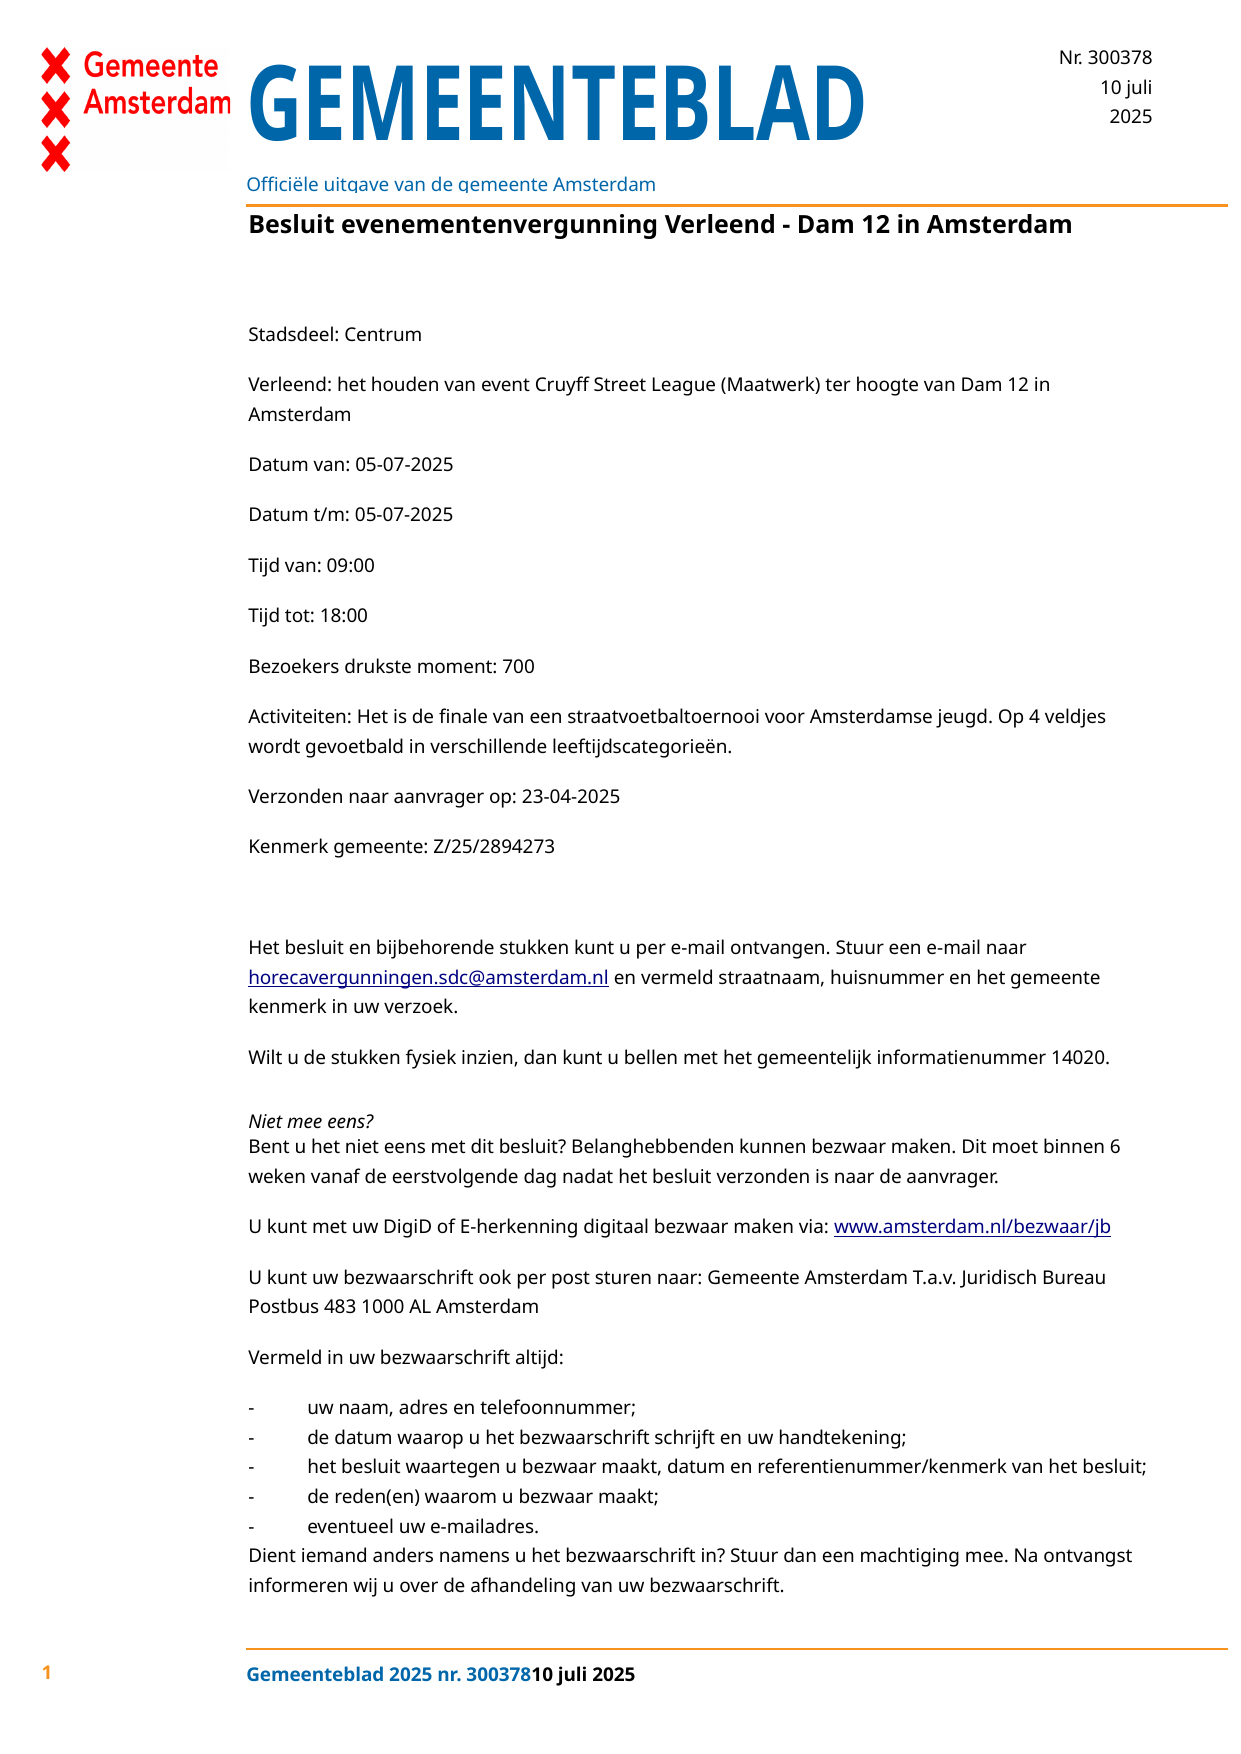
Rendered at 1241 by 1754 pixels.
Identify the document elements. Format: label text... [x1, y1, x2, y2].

text Tijd tot: 18:00 [248, 602, 1152, 628]
text Activiteiten: Het is de finale van een straatvoetbaltoernooi voor Amsterdamse jeugd. Op 4 veldjes wordt gevoetbald in verschillende leeftijdscategorieën. [248, 703, 1152, 758]
text Dient iemand anders namens u het bezwaarschrift in? Stuur dan een machtiging mee. Na ontvangst informeren wij u over de afhandeling van uw bezwaarschrift. [248, 1542, 1152, 1598]
text Bezoekers drukste moment: 700 [248, 653, 1152, 678]
list de datum waarop u het bezwaarschrift schrijft en uw handtekening; [248, 1424, 1152, 1450]
text Vermeld in uw bezwaarschrift altijd: [248, 1344, 1152, 1370]
text Datum van: 05-07-2025 [248, 451, 1152, 477]
text Niet mee eens? [248, 1108, 1152, 1134]
text Het besluit en bijbehorende stukken kunt u per e-mail ontvangen. Stuur een e-mail naar horecavergunningen.sdc@amsterdam.nl en vermeld straatnaam, huisnummer en het gemeente kenmerk in uw verzoek. [248, 934, 1152, 1019]
text U kunt uw bezwaarschrift ook per post sturen naar: Gemeente Amsterdam T.a.v. Juridisch Bureau Postbus 483 1000 AL Amsterdam [248, 1264, 1152, 1319]
text Verzonden naar aanvrager op: 23-04-2025 [248, 783, 1152, 809]
text U kunt met uw DigiD of E-herkenning digitaal bezwaar maken via: www.amsterdam.nl/bezwaar/jb [248, 1214, 1152, 1239]
text Datum t/m: 05-07-2025 [248, 502, 1152, 527]
picture [41, 47, 231, 172]
text Besluit evenementenvergunning Verleend - Dam 12 in Amsterdam [248, 207, 1152, 241]
list uw naam, adres en telefoonnummer; [248, 1394, 1152, 1420]
list eventueel uw e-mailadres. [248, 1513, 1152, 1539]
list het besluit waartegen u bezwaar maakt, datum en referentienummer/kenmerk van het besluit; [248, 1454, 1152, 1479]
text Bent u het niet eens met dit besluit? Belanghebbenden kunnen bezwaar maken. Dit moet binnen 6 weken vanaf de eerstvolgende dag nadat het besluit verzonden is naar de aanvrager. [248, 1134, 1152, 1189]
text Stadsdeel: Centrum [248, 321, 1152, 346]
list de reden(en) waarom u bezwaar maakt; [248, 1483, 1152, 1509]
text Verleend: het houden van event Cruyff Street League (Maatwerk) ter hoogte van Dam 12 in Amsterdam [248, 371, 1152, 426]
text Tijd van: 09:00 [248, 552, 1152, 578]
text Wilt u de stukken fysiek inzien, dan kunt u bellen met het gemeentelijk informatienummer 14020. [248, 1044, 1152, 1070]
text Kenmerk gemeente: Z/25/2894273 [248, 834, 1152, 859]
